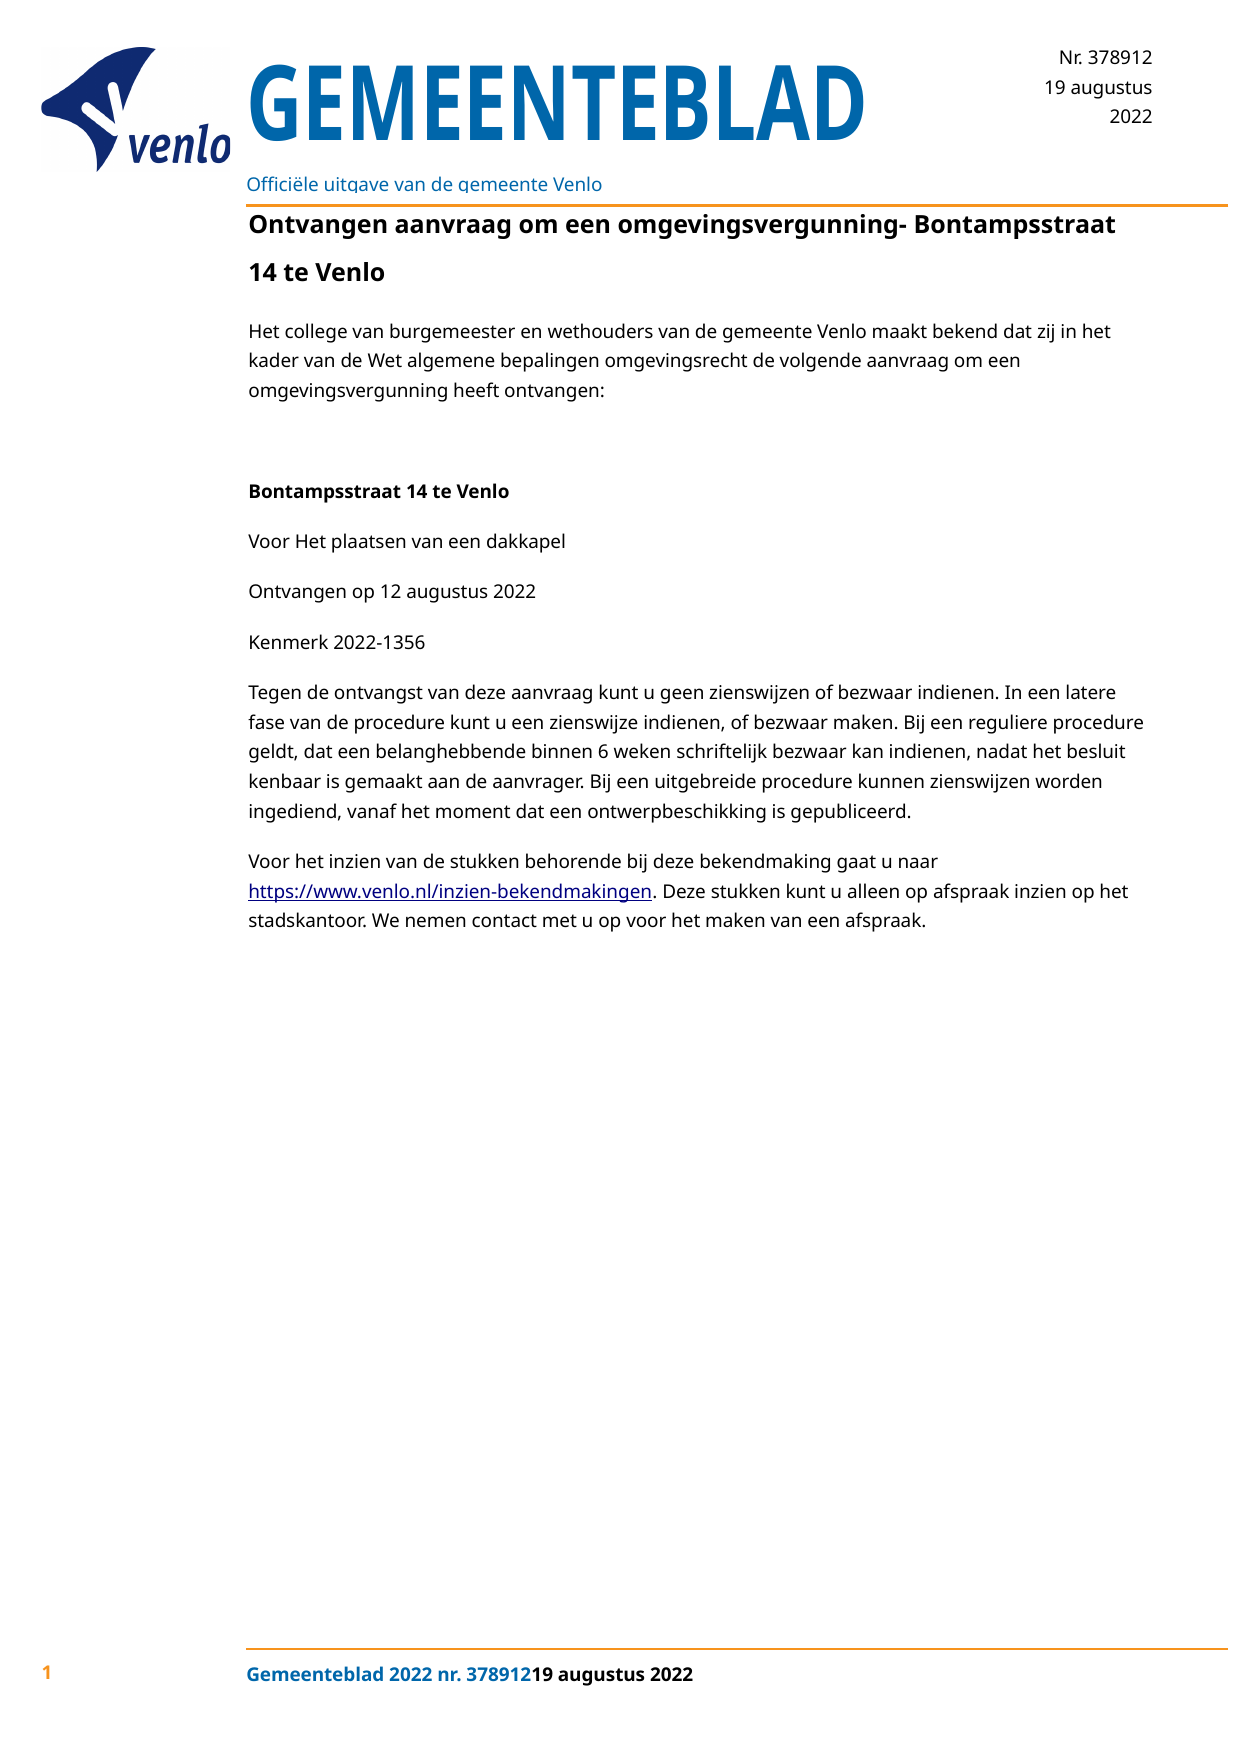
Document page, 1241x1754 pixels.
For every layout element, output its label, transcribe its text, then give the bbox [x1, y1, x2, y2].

text Het college van burgemeester en wethouders van de gemeente Venlo maakt bekend dat zij in het kader van de Wet algemene bepalingen omgevingsrecht de volgende aanvraag om een omgevingsvergunning heeft ontvangen: [248, 318, 1152, 403]
text Bontampsstraat 14 te Venlo [248, 478, 1152, 504]
text Tegen de ontvangst van deze aanvraag kunt u geen zienswijzen of bezwaar indienen. In een latere fase van de procedure kunt u een zienswijze indienen, of bezwaar maken. Bij een reguliere procedure geldt, dat een belanghebbende binnen 6 weken schriftelijk bezwaar kan indienen, nadat het besluit kenbaar is gemaakt aan de aanvrager. Bij een uitgebreide procedure kunnen zienswijzen worden ingediend, vanaf het moment dat een ontwerpbeschikking is gepubliceerd. [248, 679, 1152, 824]
text Voor Het plaatsen van een dakkapel [248, 528, 1152, 554]
text Ontvangen aanvraag om een omgevingsvergunning- Bontampsstraat 14 te Venlo [248, 207, 1152, 288]
picture [41, 47, 231, 172]
text Kenmerk 2022-1356 [248, 629, 1152, 655]
text Ontvangen op 12 augustus 2022 [248, 579, 1152, 604]
text Voor het inzien van de stukken behorende bij deze bekendmaking gaat u naar https://www.venlo.nl/inzien-bekendmakingen. Deze stukken kunt u alleen op afspraak inzien op het stadskantoor. We nemen contact met u op voor het maken van een afspraak. [248, 848, 1152, 933]
